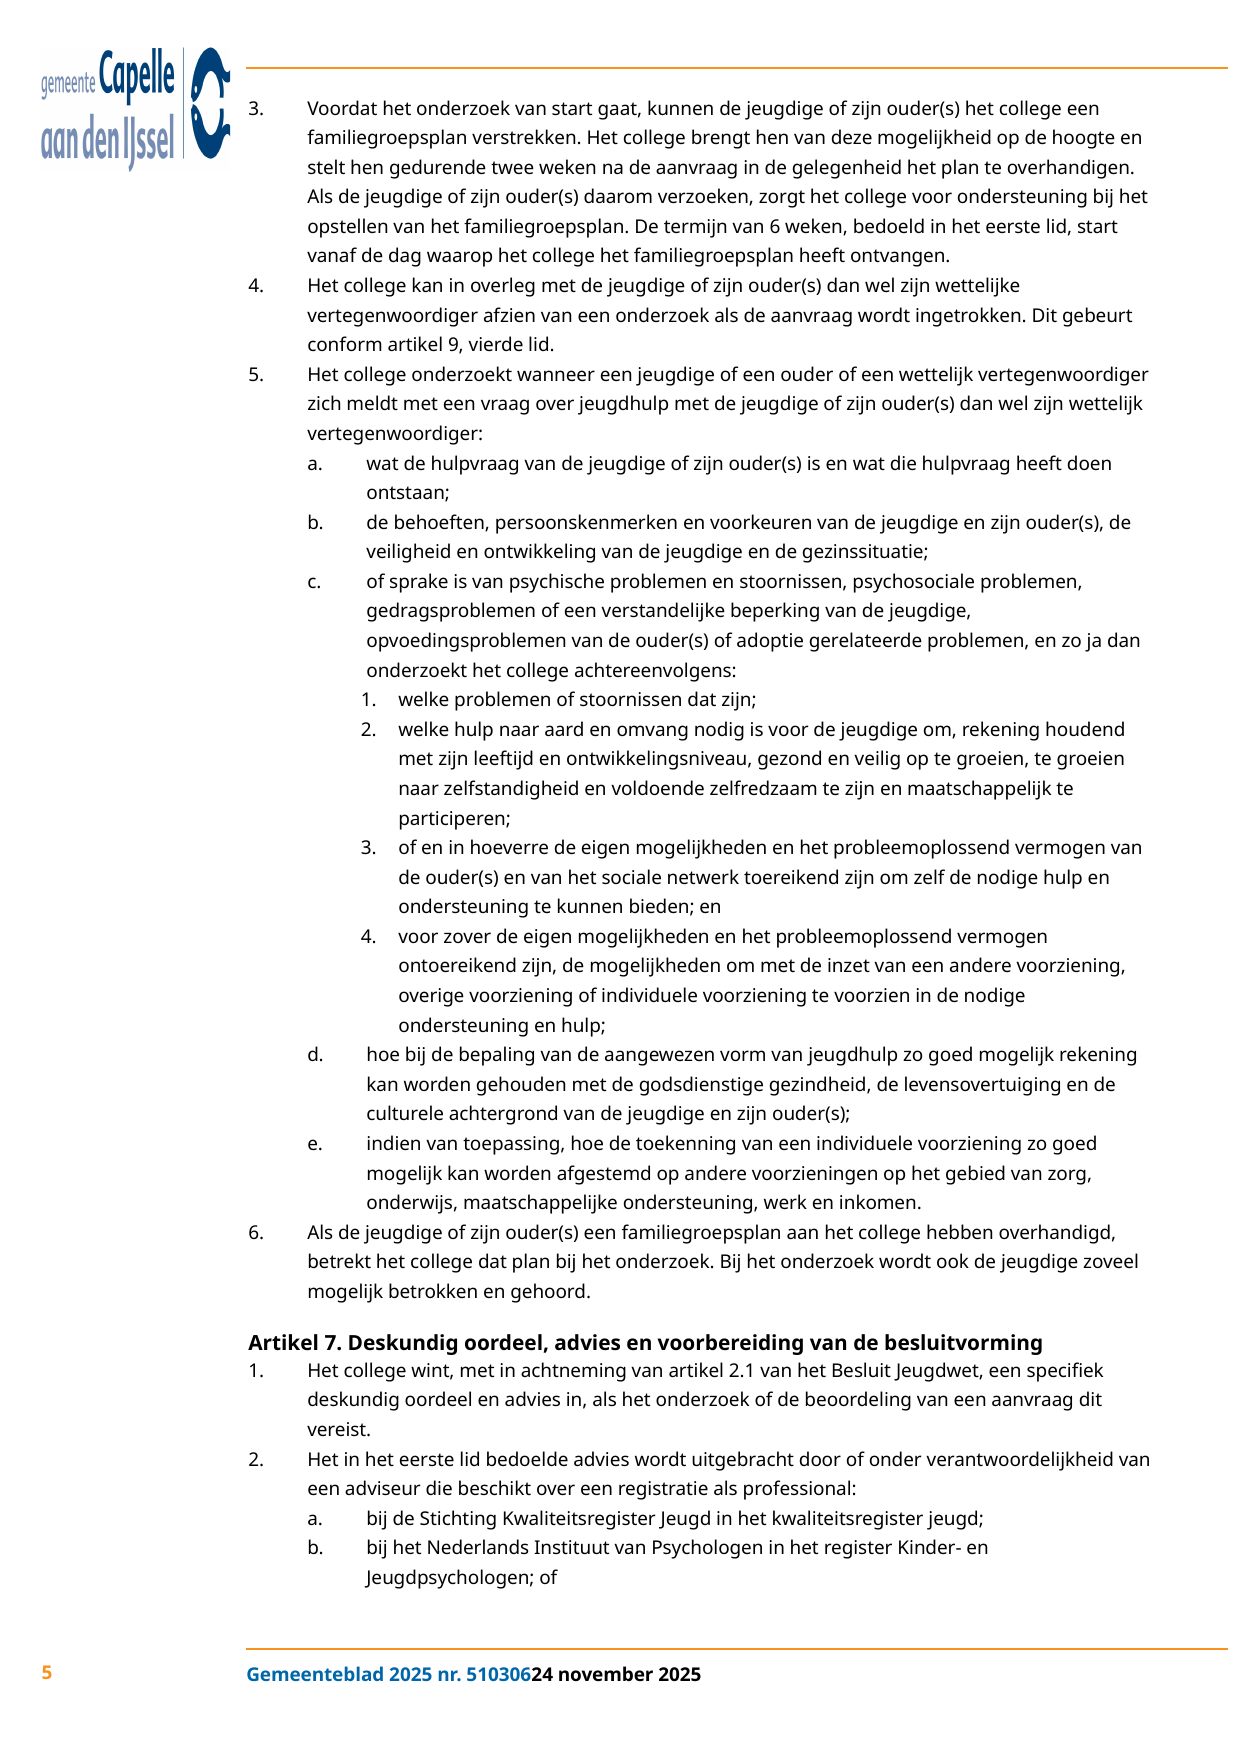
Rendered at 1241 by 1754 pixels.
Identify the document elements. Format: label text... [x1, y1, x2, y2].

list wat de hulpvraag van de jeugdige of zijn ouder(s) is en wat die hulpvraag heeft doen ontstaan; [307, 450, 1152, 505]
list bij het Nederlands Instituut van Psychologen in het register Kinder- en Jeugdpsychologen; of [307, 1534, 1152, 1590]
list of en in hoeverre de eigen mogelijkheden en het probleemoplossend vermogen van de ouder(s) en van het sociale netwerk toereikend zijn om zelf de nodige hulp en ondersteuning te kunnen bieden; en [361, 834, 1152, 919]
text Artikel 7. Deskundig oordeel, advies en voorbereiding van de besluitvorming [248, 1328, 1152, 1357]
list Het college onderzoekt wanneer een jeugdige of een ouder of een wettelijk vertegenwoordiger zich meldt met een vraag over jeugdhulp met de jeugdige of zijn ouder(s) dan wel zijn wettelijk vertegenwoordiger: [248, 361, 1152, 446]
list hoe bij de bepaling van de aangewezen vorm van jeugdhulp zo goed mogelijk rekening kan worden gehouden met de godsdienstige gezindheid, de levensovertuiging en de culturele achtergrond van de jeugdige en zijn ouder(s); [307, 1041, 1152, 1126]
list Als de jeugdige of zijn ouder(s) een familiegroepsplan aan het college hebben overhandigd, betrekt het college dat plan bij het onderzoek. Bij het onderzoek wordt ook de jeugdige zoveel mogelijk betrokken en gehoord. [248, 1219, 1152, 1304]
list de behoeften, persoonskenmerken en voorkeuren van de jeugdige en zijn ouder(s), de veiligheid en ontwikkeling van de jeugdige en de gezinssituatie; [307, 509, 1152, 564]
list Voordat het onderzoek van start gaat, kunnen de jeugdige of zijn ouder(s) het college een familiegroepsplan verstrekken. Het college brengt hen van deze mogelijkheid op de hoogte en stelt hen gedurende twee weken na de aanvraag in de gelegenheid het plan te overhandigen. Als de jeugdige of zijn ouder(s) daarom verzoeken, zorgt het college voor ondersteuning bij het opstellen van het familiegroepsplan. De termijn van 6 weken, bedoeld in het eerste lid, start vanaf de dag waarop het college het familiegroepsplan heeft ontvangen. [248, 95, 1152, 268]
list Het college kan in overleg met de jeugdige of zijn ouder(s) dan wel zijn wettelijke vertegenwoordiger afzien van een onderzoek als de aanvraag wordt ingetrokken. Dit gebeurt conform artikel 9, vierde lid. [248, 272, 1152, 357]
list bij de Stichting Kwaliteitsregister Jeugd in het kwaliteitsregister jeugd; [307, 1505, 1152, 1531]
list of sprake is van psychische problemen en stoornissen, psychosociale problemen, gedragsproblemen of een verstandelijke beperking van de jeugdige, opvoedingsproblemen van de ouder(s) of adoptie gerelateerde problemen, en zo ja dan onderzoekt het college achtereenvolgens: [307, 568, 1152, 683]
picture [41, 47, 231, 172]
list Het college wint, met in achtneming van artikel 2.1 van het Besluit Jeugdwet, een specifiek deskundig oordeel en advies in, als het onderzoek of de beoordeling van een aanvraag dit vereist. [248, 1357, 1152, 1442]
list Het in het eerste lid bedoelde advies wordt uitgebracht door of onder verantwoordelijkheid van een adviseur die beschikt over een registratie als professional: [248, 1446, 1152, 1501]
list welke hulp naar aard en omvang nodig is voor de jeugdige om, rekening houdend met zijn leeftijd en ontwikkelingsniveau, gezond en veilig op te groeien, te groeien naar zelfstandigheid en voldoende zelfredzaam te zijn en maatschappelijk te participeren; [361, 716, 1152, 831]
list welke problemen of stoornissen dat zijn; [361, 686, 1152, 712]
list voor zover de eigen mogelijkheden en het probleemoplossend vermogen ontoereikend zijn, de mogelijkheden om met de inzet van een andere voorziening, overige voorziening of individuele voorziening te voorzien in de nodige ondersteuning en hulp; [361, 923, 1152, 1038]
list indien van toepassing, hoe de toekenning van een individuele voorziening zo goed mogelijk kan worden afgestemd op andere voorzieningen op het gebied van zorg, onderwijs, maatschappelijke ondersteuning, werk en inkomen. [307, 1130, 1152, 1215]
